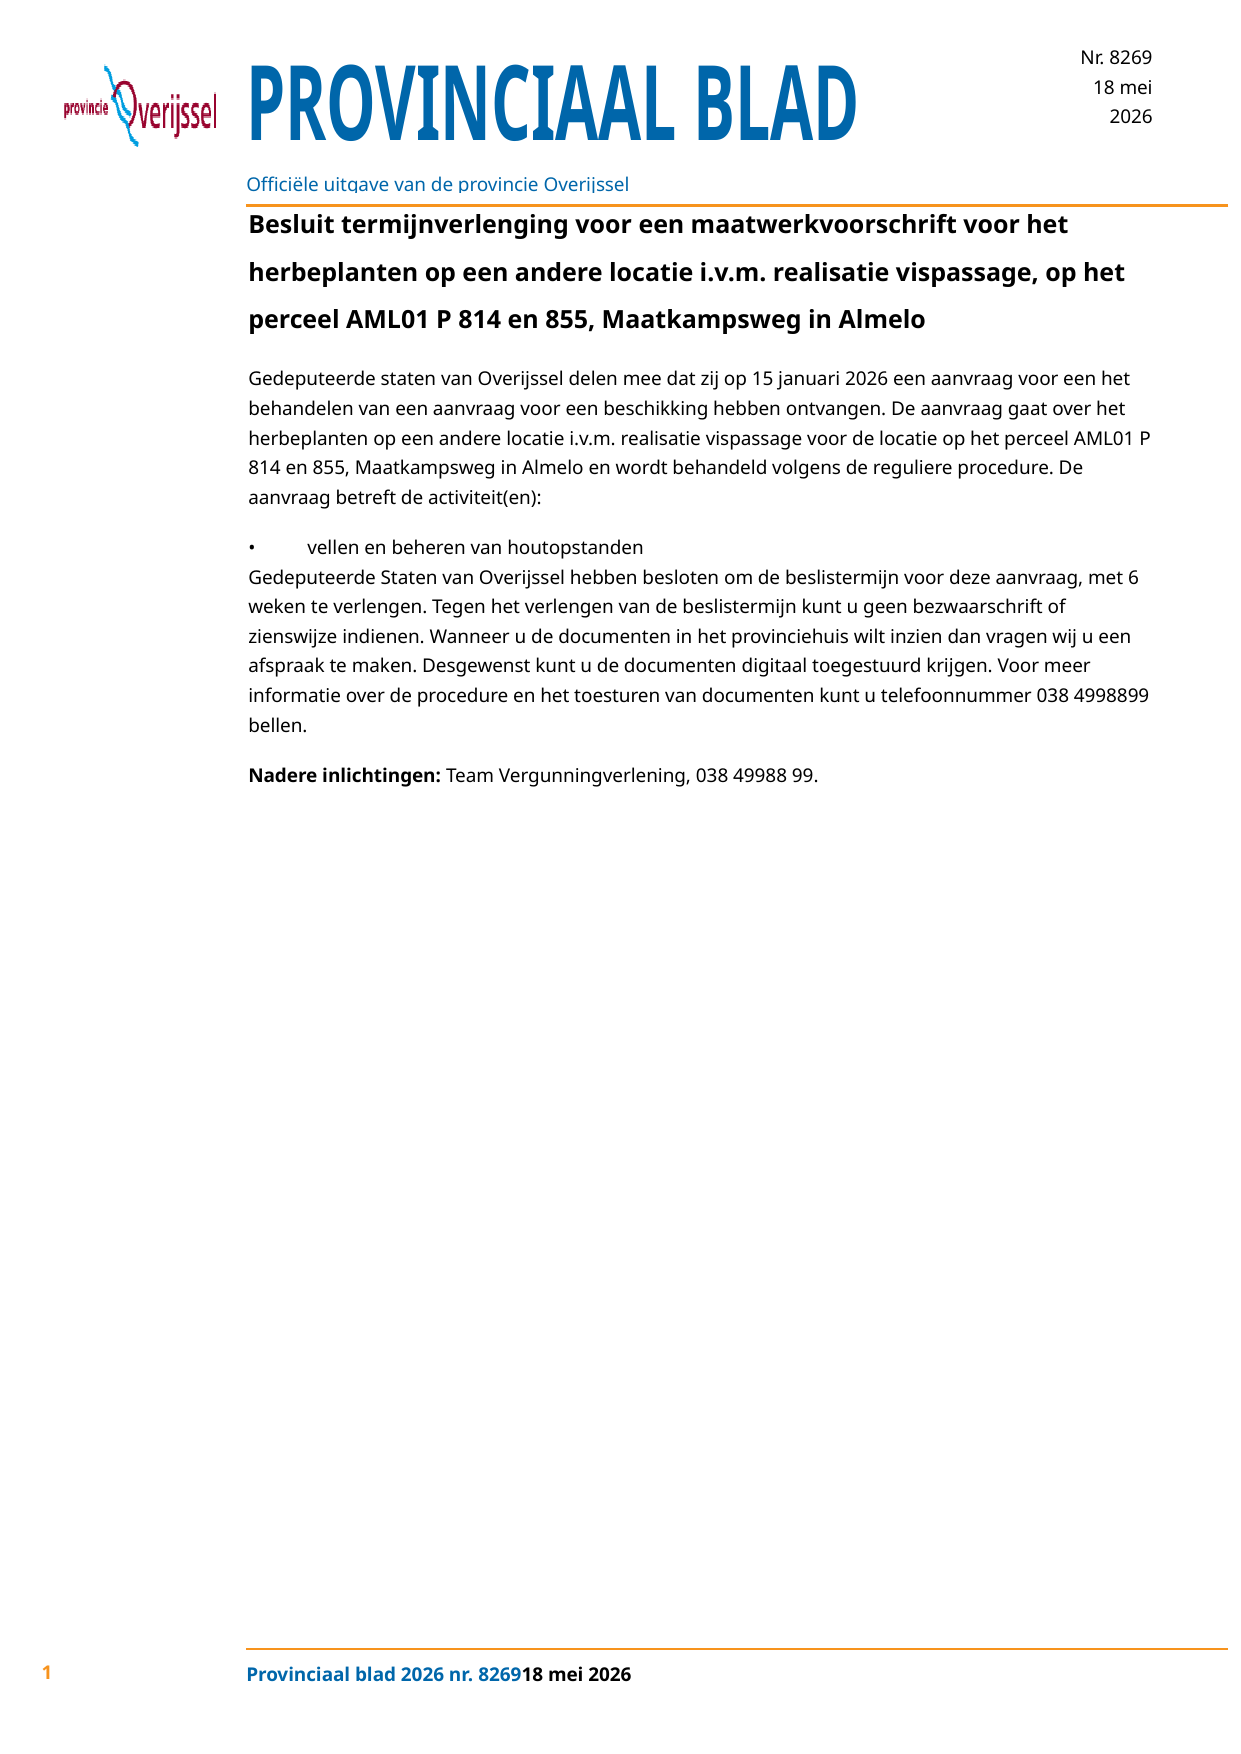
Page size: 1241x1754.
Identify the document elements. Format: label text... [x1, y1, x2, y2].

text Gedeputeerde Staten van Overijssel hebben besloten om de beslistermijn voor deze aanvraag, met 6 weken te verlengen. Tegen het verlengen van de beslistermijn kunt u geen bezwaarschrift of zienswijze indienen. Wanneer u de documenten in het provinciehuis wilt inzien dan vragen wij u een afspraak te maken. Desgewenst kunt u de documenten digitaal toegestuurd krijgen. Voor meer informatie over de procedure en het toesturen van documenten kunt u telefoonnummer 038 4998899 bellen. [248, 564, 1152, 737]
list vellen en beheren van houtopstanden [248, 534, 1152, 560]
text Gedeputeerde staten van Overijssel delen mee dat zij op 15 januari 2026 een aanvraag voor een het behandelen van een aanvraag voor een beschikking hebben ontvangen. De aanvraag gaat over het herbeplanten op een andere locatie i.v.m. realisatie vispassage voor de locatie op het perceel AML01 P 814 en 855, Maatkampsweg in Almelo en wordt behandeld volgens de reguliere procedure. De aanvraag betreft de activiteit(en): [248, 366, 1152, 509]
picture [41, 47, 231, 172]
text Besluit termijnverlenging voor een maatwerkvoorschrift voor het herbeplanten op een andere locatie i.v.m. realisatie vispassage, op het perceel AML01 P 814 en 855, Maatkampsweg in Almelo [248, 207, 1152, 336]
text Nadere inlichtingen: Team Vergunningverlening, 038 49988 99. [248, 762, 1152, 788]
